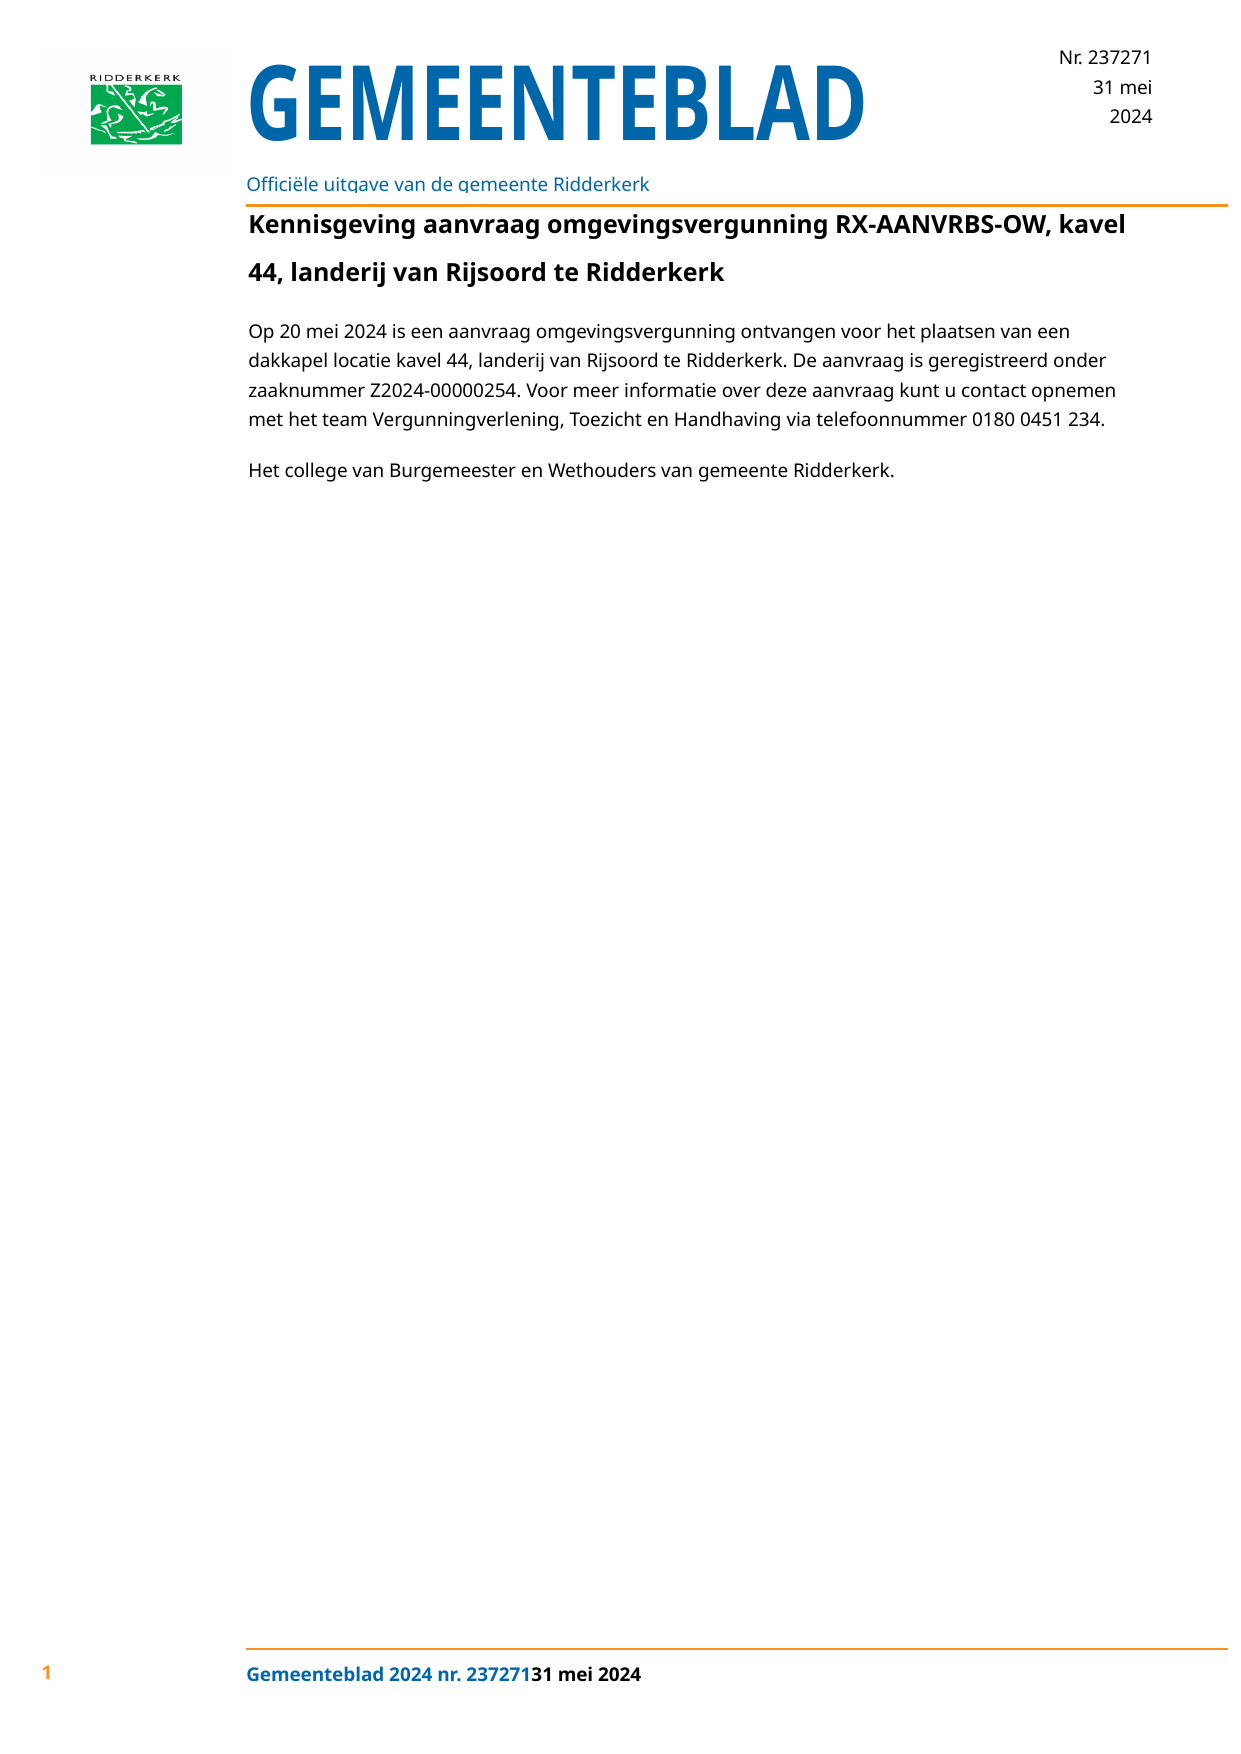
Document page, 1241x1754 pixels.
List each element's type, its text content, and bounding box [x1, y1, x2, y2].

text Kennisgeving aanvraag omgevingsvergunning RX-AANVRBS-OW, kavel 44, landerij van Rijsoord te Ridderkerk [248, 207, 1152, 288]
text Het college van Burgemeester en Wethouders van gemeente Ridderkerk. [248, 457, 1152, 483]
picture [41, 47, 231, 172]
text Op 20 mei 2024 is een aanvraag omgevingsvergunning ontvangen voor het plaatsen van een dakkapel locatie kavel 44, landerij van Rijsoord te Ridderkerk. De aanvraag is geregistreerd onder zaaknummer Z2024-00000254. Voor meer informatie over deze aanvraag kunt u contact opnemen met het team Vergunningverlening, Toezicht en Handhaving via telefoonnummer 0180 0451 234. [248, 318, 1152, 432]
